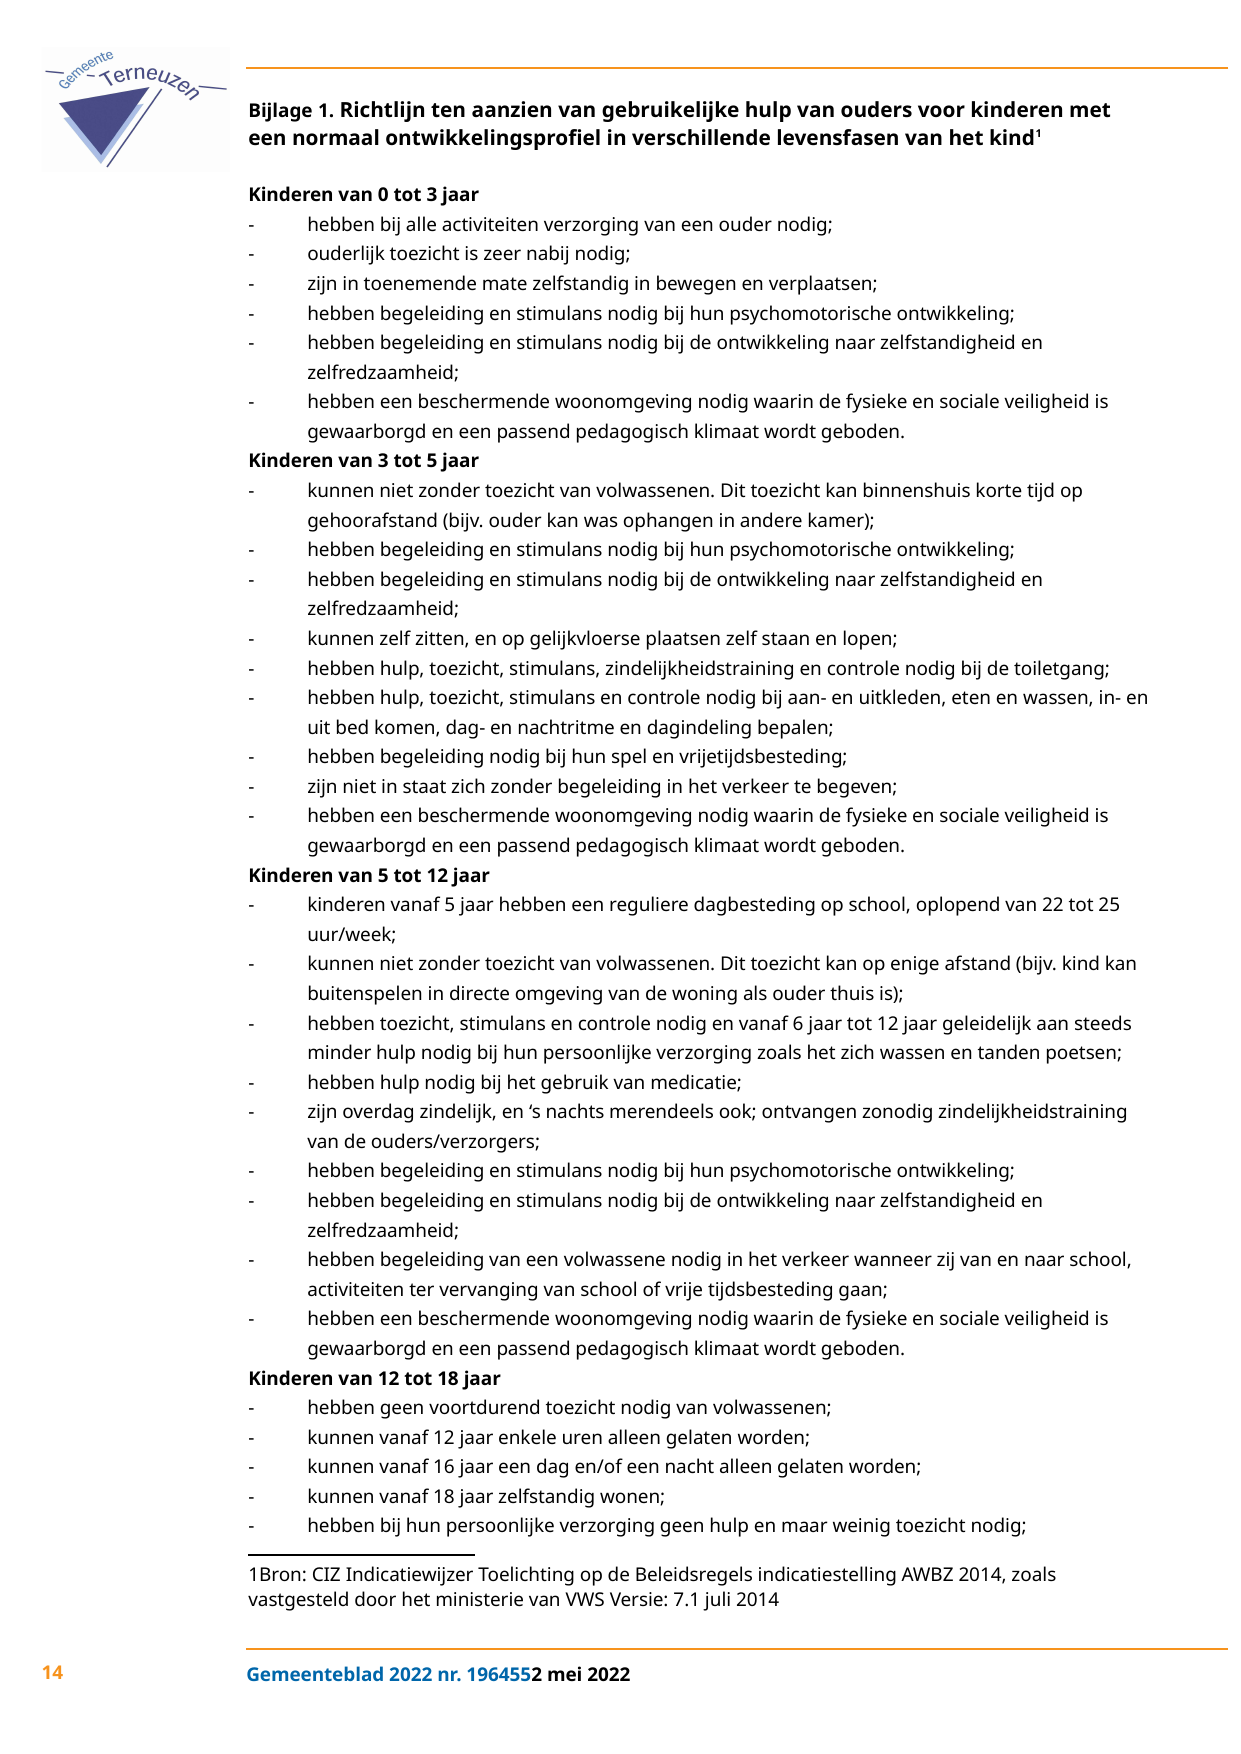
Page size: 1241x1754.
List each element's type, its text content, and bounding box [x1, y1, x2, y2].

list hebben begeleiding nodig bij hun spel en vrijetijdsbesteding; [248, 743, 1152, 769]
list kunnen vanaf 18 jaar zelfstandig wonen; [248, 1483, 1152, 1509]
list kunnen zelf zitten, en op gelijkvloerse plaatsen zelf staan en lopen; [248, 625, 1152, 651]
list kunnen vanaf 16 jaar een dag en/of een nacht alleen gelaten worden; [248, 1453, 1152, 1479]
picture [41, 47, 231, 172]
list hebben hulp, toezicht, stimulans en controle nodig bij aan- en uitkleden, eten en wassen, in- en uit bed komen, dag- en nachtritme en dagindeling bepalen; [248, 684, 1152, 739]
list hebben begeleiding en stimulans nodig bij hun psychomotorische ontwikkeling; [248, 1158, 1152, 1183]
list kunnen niet zonder toezicht van volwassenen. Dit toezicht kan binnenshuis korte tijd op gehoorafstand (bijv. ouder kan was ophangen in andere kamer); [248, 477, 1152, 532]
text Bron: CIZ Indicatiewijzer Toelichting op de Beleidsregels indicatiestelling AWBZ 2014, zoals vastgesteld door het ministerie van VWS Versie: 7.1 juli 2014 [248, 1561, 1152, 1612]
list hebben begeleiding en stimulans nodig bij hun psychomotorische ontwikkeling; [248, 300, 1152, 325]
text Kinderen van 5 tot 12 jaar [248, 862, 1152, 887]
list hebben een beschermende woonomgeving nodig waarin de fysieke en sociale veiligheid is gewaarborgd en een passend pedagogisch klimaat wordt geboden. [248, 388, 1152, 444]
list hebben toezicht, stimulans en controle nodig en vanaf 6 jaar tot 12 jaar geleidelijk aan steeds minder hulp nodig bij hun persoonlijke verzorging zoals het zich wassen en tanden poetsen; [248, 1010, 1152, 1065]
text Kinderen van 3 tot 5 jaar [248, 448, 1152, 473]
list zijn overdag zindelijk, en ‘s nachts merendeels ook; ontvangen zonodig zindelijkheidstraining van de ouders/verzorgers; [248, 1098, 1152, 1154]
list hebben geen voortdurend toezicht nodig van volwassenen; [248, 1394, 1152, 1420]
list kinderen vanaf 5 jaar hebben een reguliere dagbesteding op school, oplopend van 22 tot 25 uur/week; [248, 891, 1152, 947]
list kunnen vanaf 12 jaar enkele uren alleen gelaten worden; [248, 1424, 1152, 1449]
text Kinderen van 0 tot 3 jaar [248, 181, 1152, 207]
list hebben begeleiding en stimulans nodig bij de ontwikkeling naar zelfstandigheid en zelfredzaamheid; [248, 566, 1152, 621]
list zijn niet in staat zich zonder begeleiding in het verkeer te begeven; [248, 773, 1152, 799]
list hebben hulp, toezicht, stimulans, zindelijkheidstraining en controle nodig bij de toiletgang; [248, 655, 1152, 680]
list hebben begeleiding en stimulans nodig bij de ontwikkeling naar zelfstandigheid en zelfredzaamheid; [248, 329, 1152, 384]
list hebben bij alle activiteiten verzorging van een ouder nodig; [248, 211, 1152, 237]
list ouderlijk toezicht is zeer nabij nodig; [248, 241, 1152, 266]
list hebben een beschermende woonomgeving nodig waarin de fysieke en sociale veiligheid is gewaarborgd en een passend pedagogisch klimaat wordt geboden. [248, 803, 1152, 858]
list kunnen niet zonder toezicht van volwassenen. Dit toezicht kan op enige afstand (bijv. kind kan buitenspelen in directe omgeving van de woning als ouder thuis is); [248, 951, 1152, 1006]
list hebben een beschermende woonomgeving nodig waarin de fysieke en sociale veiligheid is gewaarborgd en een passend pedagogisch klimaat wordt geboden. [248, 1306, 1152, 1361]
list hebben begeleiding van een volwassene nodig in het verkeer wanneer zij van en naar school, activiteiten ter vervanging van school of vrije tijdsbesteding gaan; [248, 1246, 1152, 1302]
list hebben hulp nodig bij het gebruik van medicatie; [248, 1069, 1152, 1094]
text Kinderen van 12 tot 18 jaar [248, 1365, 1152, 1390]
list hebben begeleiding en stimulans nodig bij de ontwikkeling naar zelfstandigheid en zelfredzaamheid; [248, 1187, 1152, 1242]
list hebben begeleiding en stimulans nodig bij hun psychomotorische ontwikkeling; [248, 536, 1152, 562]
list hebben bij hun persoonlijke verzorging geen hulp en maar weinig toezicht nodig; [248, 1513, 1152, 1538]
list zijn in toenemende mate zelfstandig in bewegen en verplaatsen; [248, 270, 1152, 296]
text Bijlage 1. Richtlijn ten aanzien van gebruikelijke hulp van ouders voor kinderen met een normaal ontwikkelingsprofiel in verschillende levensfasen van het kind [248, 95, 1152, 152]
